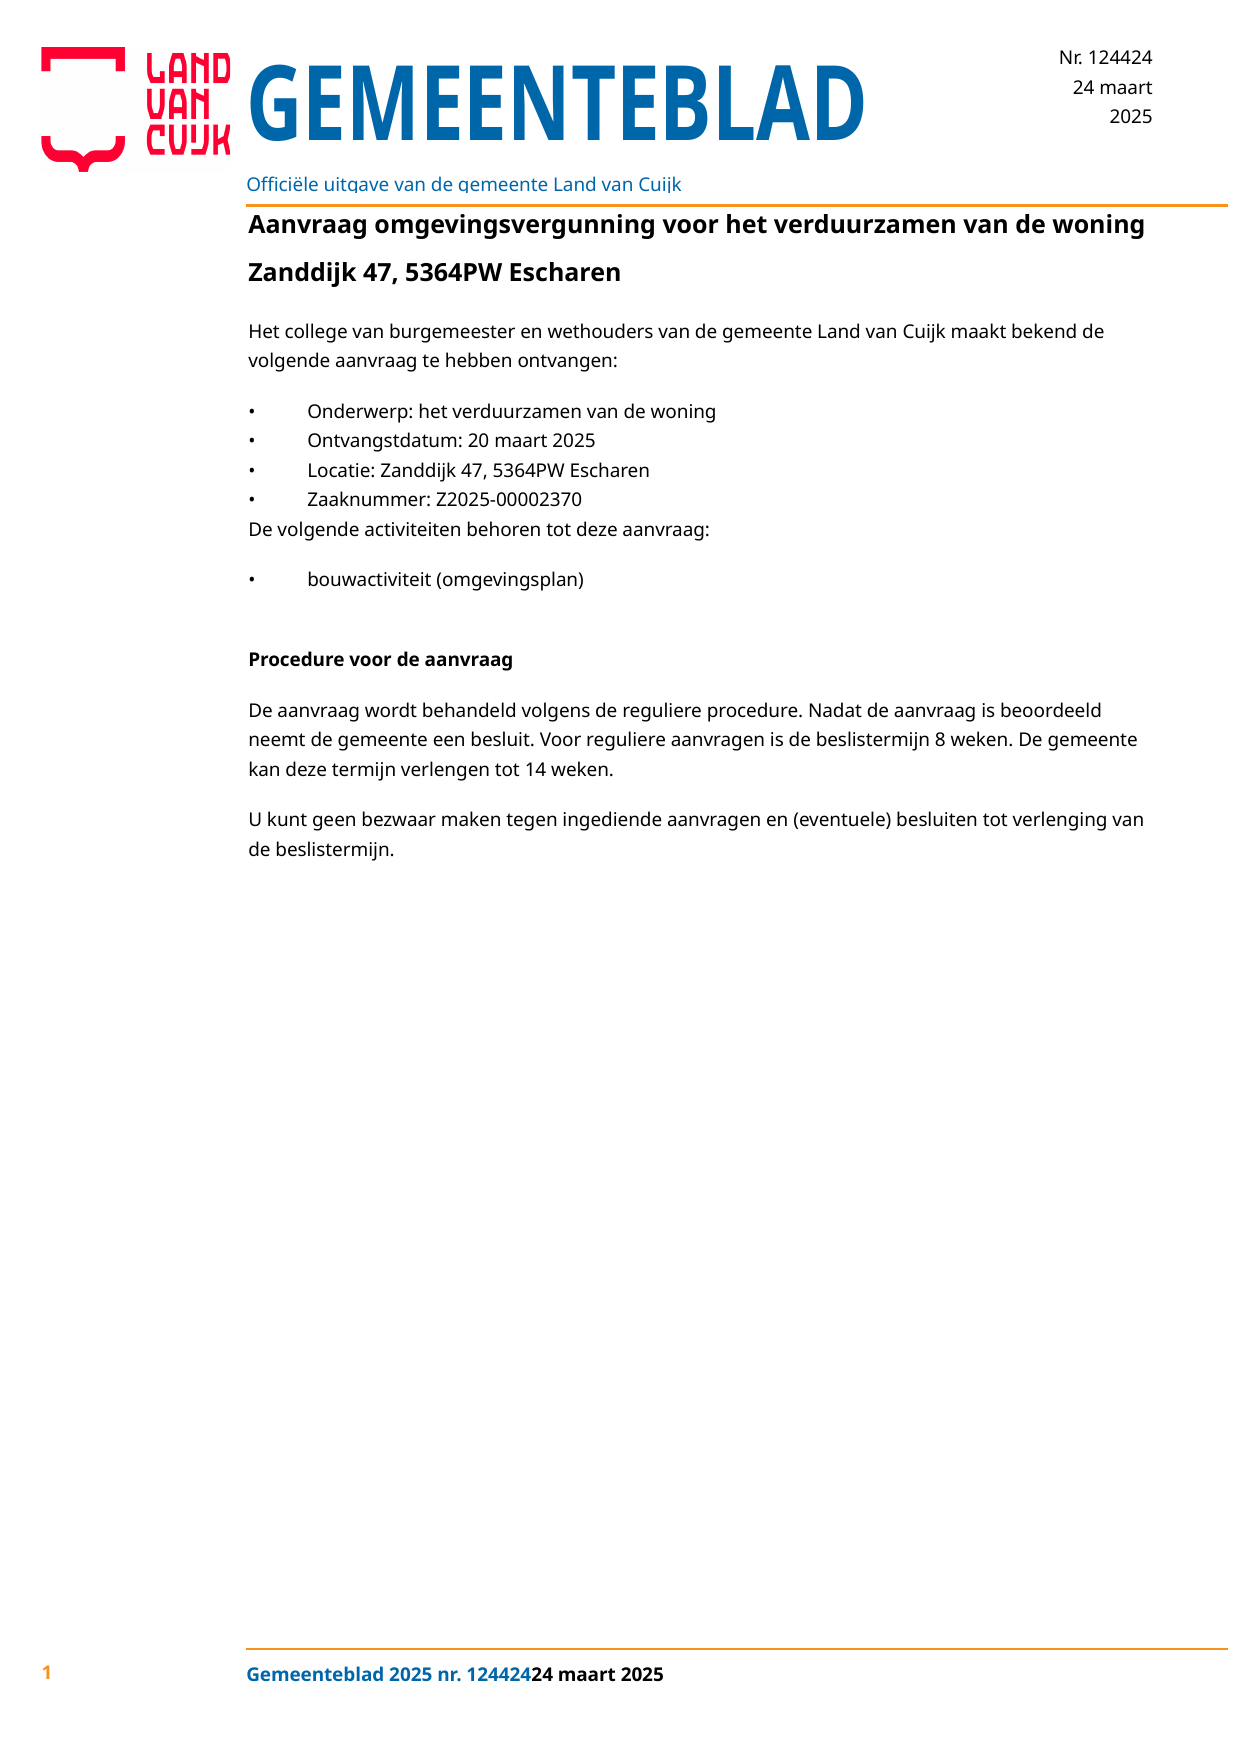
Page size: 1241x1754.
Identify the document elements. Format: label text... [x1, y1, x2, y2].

text Procedure voor de aanvraag [248, 647, 1152, 672]
list Onderwerp: het verduurzamen van de woning [248, 398, 1152, 424]
text De volgende activiteiten behoren tot deze aanvraag: [248, 516, 1152, 542]
text U kunt geen bezwaar maken tegen ingediende aanvragen en (eventuele) besluiten tot verlenging van de beslistermijn. [248, 807, 1152, 862]
text De aanvraag wordt behandeld volgens de reguliere procedure. Nadat de aanvraag is beoordeeld neemt de gemeente een besluit. Voor reguliere aanvragen is de beslistermijn 8 weken. De gemeente kan deze termijn verlengen tot 14 weken. [248, 697, 1152, 782]
list Zaaknummer: Z2025-00002370 [248, 487, 1152, 512]
text Het college van burgemeester en wethouders van de gemeente Land van Cuijk maakt bekend de volgende aanvraag te hebben ontvangen: [248, 318, 1152, 373]
picture [41, 47, 231, 172]
list bouwactiviteit (omgevingsplan) [248, 567, 1152, 592]
list Ontvangstdatum: 20 maart 2025 [248, 427, 1152, 453]
text Aanvraag omgevingsvergunning voor het verduurzamen van de woning Zanddijk 47, 5364PW Escharen [248, 207, 1152, 288]
list Locatie: Zanddijk 47, 5364PW Escharen [248, 457, 1152, 483]
